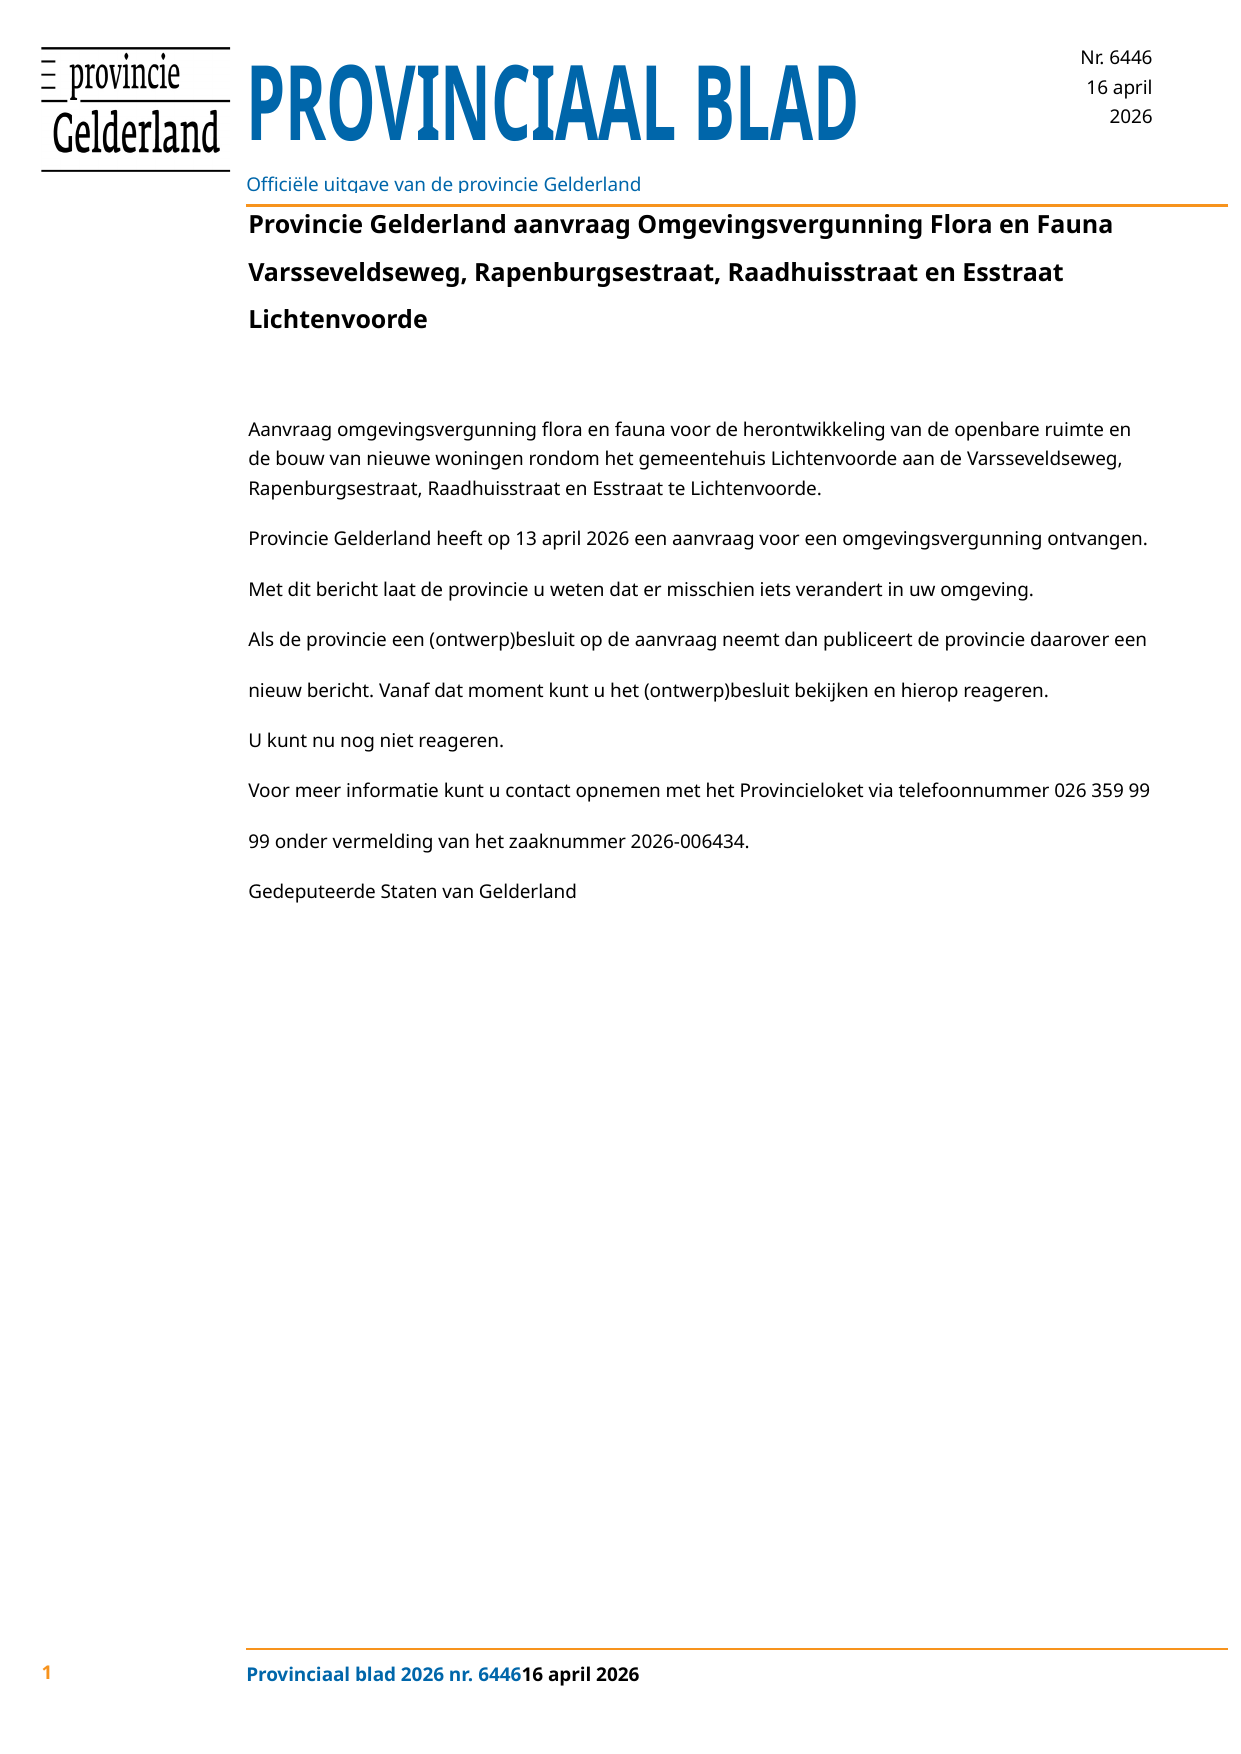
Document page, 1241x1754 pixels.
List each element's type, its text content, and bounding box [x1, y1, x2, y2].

text U kunt nu nog niet reageren. [248, 727, 1152, 753]
text Gedeputeerde Staten van Gelderland [248, 878, 1152, 904]
text Als de provincie een (ontwerp)besluit op de aanvraag neemt dan publiceert de provincie daarover een [248, 626, 1152, 652]
text nieuw bericht. Vanaf dat moment kunt u het (ontwerp)besluit bekijken en hierop reageren. [248, 677, 1152, 702]
text Voor meer informatie kunt u contact opnemen met het Provincieloket via telefoonnummer 026 359 99 [248, 778, 1152, 803]
text Aanvraag omgevingsvergunning flora en fauna voor de herontwikkeling van de openbare ruimte en de bouw van nieuwe woningen rondom het gemeentehuis Lichtenvoorde aan de Varsseveldseweg, Rapenburgsestraat, Raadhuisstraat en Esstraat te Lichtenvoorde. [248, 416, 1152, 501]
text 99 onder vermelding van het zaaknummer 2026-006434. [248, 828, 1152, 854]
text Provincie Gelderland aanvraag Omgevingsvergunning Flora en Fauna Varsseveldseweg, Rapenburgsestraat, Raadhuisstraat en Esstraat Lichtenvoorde [248, 207, 1152, 336]
text Met dit bericht laat de provincie u weten dat er misschien iets verandert in uw omgeving. [248, 576, 1152, 602]
text Provincie Gelderland heeft op 13 april 2026 een aanvraag voor een omgevingsvergunning ontvangen. [248, 526, 1152, 551]
picture [41, 47, 231, 172]
